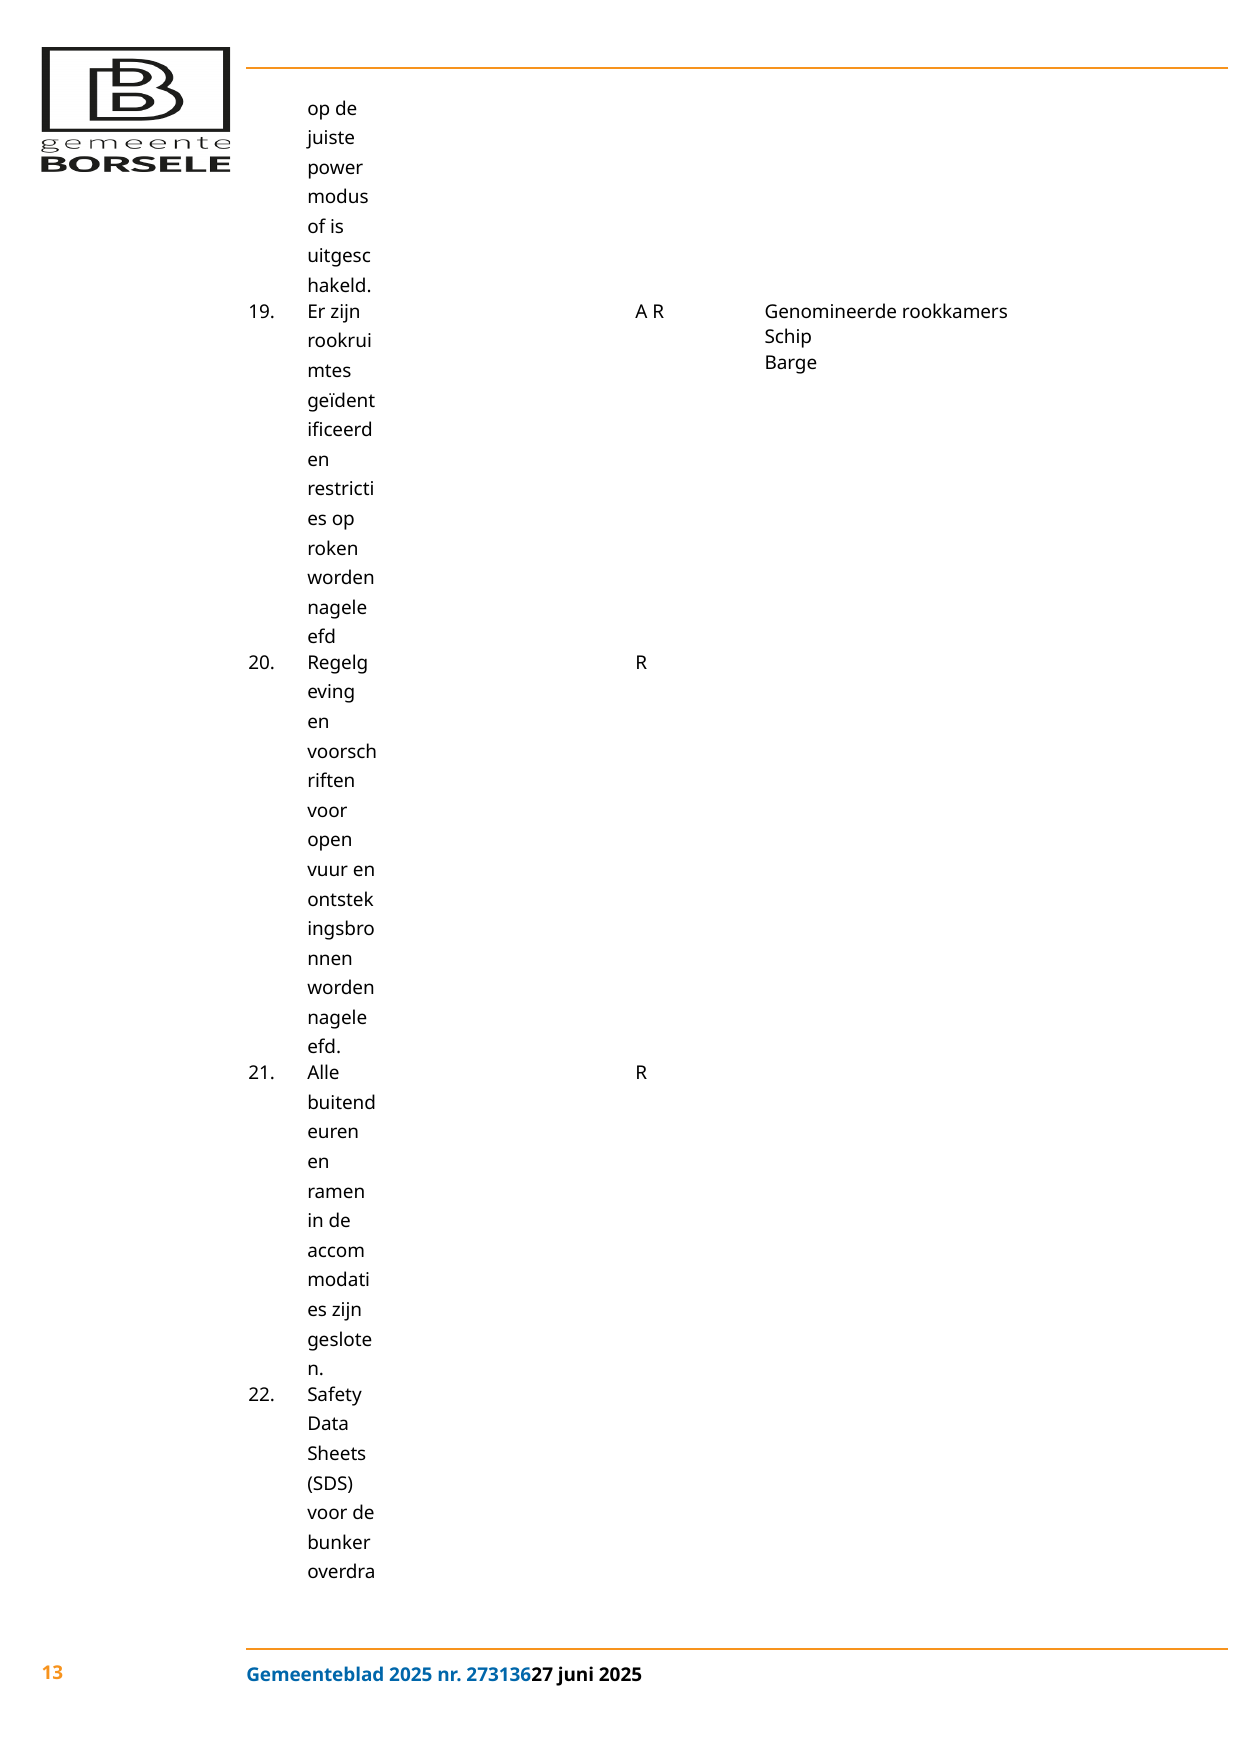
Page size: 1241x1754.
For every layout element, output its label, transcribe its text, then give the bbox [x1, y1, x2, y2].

table_cell Alle buitendeuren en ramen in de accommodaties zijn gesloten. [248, 1060, 377, 1381]
table_cell [506, 649, 635, 1059]
table_cell [894, 324, 1152, 349]
table_cell [764, 649, 1152, 1059]
table_cell Genomineerde rookkamers [764, 298, 1152, 324]
table_cell [635, 95, 764, 298]
table_cell Barge [764, 350, 893, 649]
table_cell A R [635, 298, 764, 649]
table_cell Er zijn rookruimtes geïdentificeerd en restricties op roken worden nageleefd [248, 298, 377, 649]
table_cell [377, 649, 506, 1059]
table_cell [764, 1381, 1152, 1584]
table_cell R [635, 1060, 764, 1381]
table_cell Regelgeving en voorschriften voor open vuur en ontstekingsbronnen worden nageleefd. [248, 649, 377, 1059]
picture [41, 47, 231, 172]
table_cell [506, 1381, 635, 1584]
table_cell [635, 1381, 764, 1584]
table_cell [764, 1060, 1152, 1381]
table_cell [377, 1060, 506, 1381]
table_cell [377, 298, 506, 649]
table_cell Schip [764, 324, 893, 349]
table_cell [894, 350, 1152, 649]
table_cell R [635, 649, 764, 1059]
table_cell [506, 95, 635, 298]
table_cell [506, 1060, 635, 1381]
table_cell Safety Data Sheets (SDS) voor de bunkeroverdra [248, 1381, 377, 1584]
table_cell [377, 1381, 506, 1584]
table_cell [506, 298, 635, 649]
table_cell [377, 95, 506, 298]
table_cell op de juiste powermodus of is uitgeschakeld. [248, 95, 377, 298]
table_cell [764, 95, 1152, 298]
